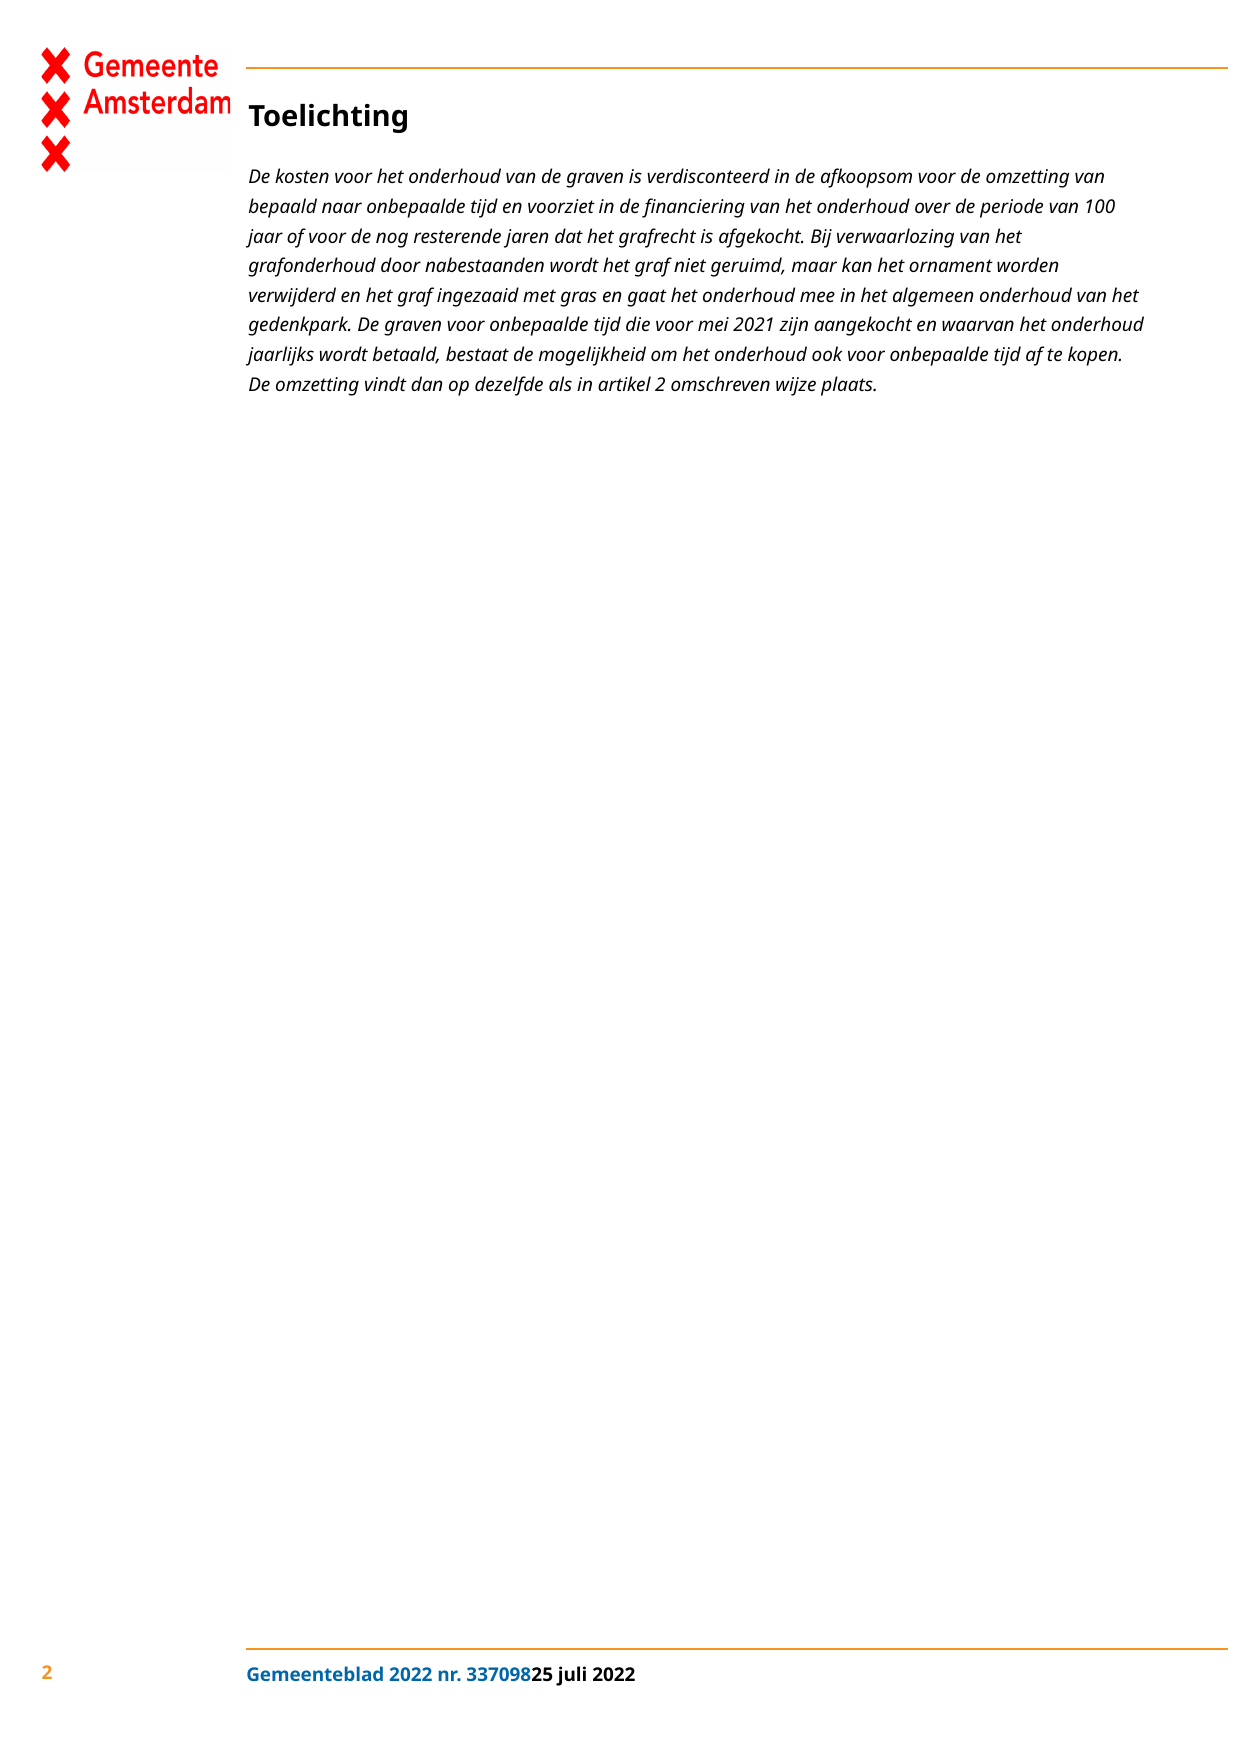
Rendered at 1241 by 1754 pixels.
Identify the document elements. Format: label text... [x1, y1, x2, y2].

text Toelichting [248, 95, 1152, 134]
picture [41, 47, 231, 172]
text De kosten voor het onderhoud van de graven is verdisconteerd in de afkoopsom voor de omzetting van bepaald naar onbepaalde tijd en voorziet in de financiering van het onderhoud over de periode van 100 jaar of voor de nog resterende jaren dat het grafrecht is afgekocht. Bij verwaarlozing van het grafonderhoud door nabestaanden wordt het graf niet geruimd, maar kan het ornament worden verwijderd en het graf ingezaaid met gras en gaat het onderhoud mee in het algemeen onderhoud van het gedenkpark. De graven voor onbepaalde tijd die voor mei 2021 zijn aangekocht en waarvan het onderhoud jaarlijks wordt betaald, bestaat de mogelijkheid om het onderhoud ook voor onbepaalde tijd af te kopen. De omzetting vindt dan op dezelfde als in artikel 2 omschreven wijze plaats. [248, 164, 1152, 396]
